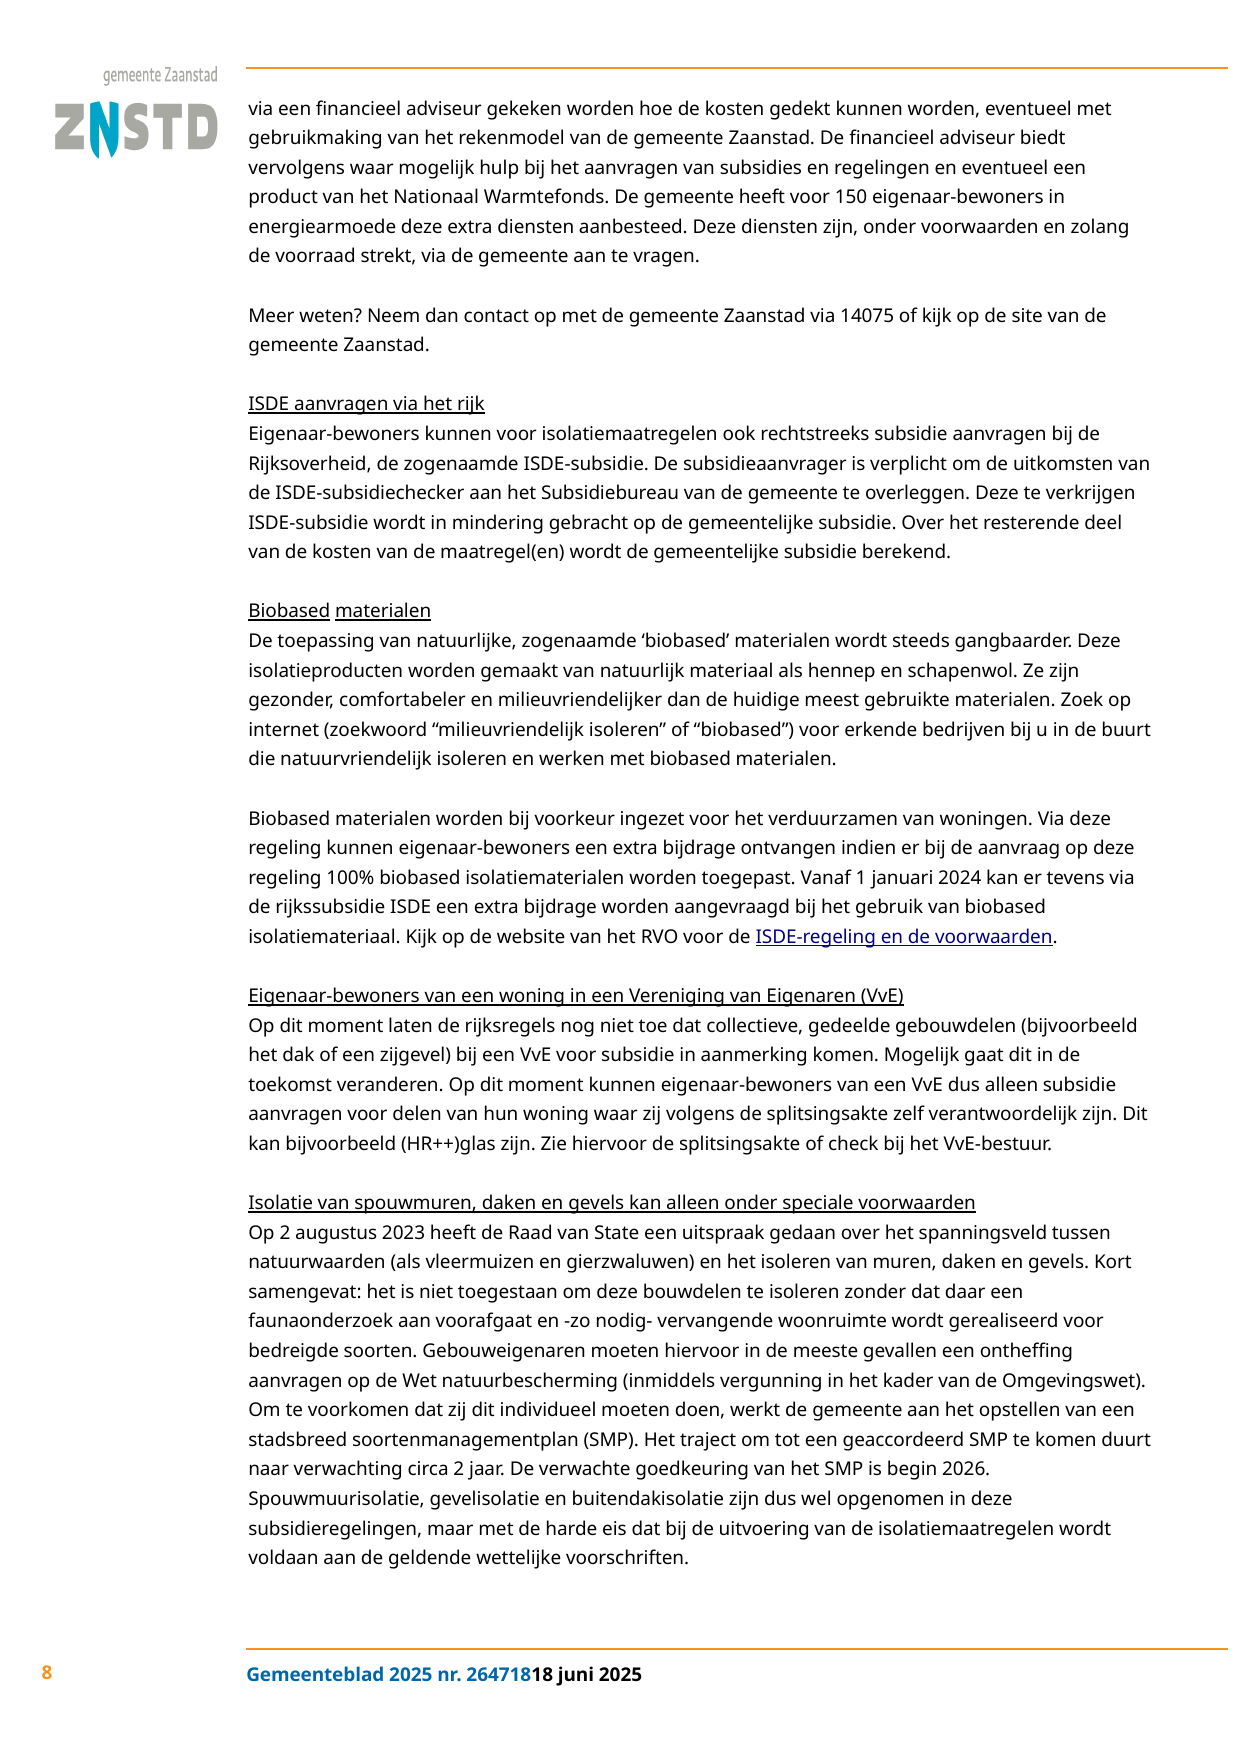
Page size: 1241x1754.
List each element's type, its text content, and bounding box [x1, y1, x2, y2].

picture [41, 47, 231, 172]
text Op dit moment laten de rijksregels nog niet toe dat collectieve, gedeelde gebouwdelen (bijvoorbeeld het dak of een zijgevel) bij een VvE voor subsidie in aanmerking komen. Mogelijk gaat dit in de toekomst veranderen. Op dit moment kunnen eigenaar-bewoners van een VvE dus alleen subsidie aanvragen voor delen van hun woning waar zij volgens de splitsingsakte zelf verantwoordelijk zijn. Dit kan bijvoorbeeld (HR++)glas zijn. Zie hiervoor de splitsingsakte of check bij het VvE-bestuur. [248, 1012, 1152, 1156]
text Biobased materialen worden bij voorkeur ingezet voor het verduurzamen van woningen. Via deze regeling kunnen eigenaar-bewoners een extra bijdrage ontvangen indien er bij de aanvraag op deze regeling 100% biobased isolatiematerialen worden toegepast. Vanaf 1 januari 2024 kan er tevens via de rijkssubsidie ISDE een extra bijdrage worden aangevraagd bij het gebruik van biobased isolatiemateriaal. Kijk op de website van het RVO voor de ISDE-regeling en de voorwaarden. [248, 805, 1152, 949]
text via een financieel adviseur gekeken worden hoe de kosten gedekt kunnen worden, eventueel met gebruikmaking van het rekenmodel van de gemeente Zaanstad. De financieel adviseur biedt vervolgens waar mogelijk hulp bij het aanvragen van subsidies en regelingen en eventueel een product van het Nationaal Warmtefonds. De gemeente heeft voor 150 eigenaar-bewoners in energiearmoede deze extra diensten aanbesteed. Deze diensten zijn, onder voorwaarden en zolang de voorraad strekt, via de gemeente aan te vragen. [248, 95, 1152, 268]
text De toepassing van natuurlijke, zogenaamde ‘biobased’ materialen wordt steeds gangbaarder. Deze isolatieproducten worden gemaakt van natuurlijk materiaal als hennep en schapenwol. Ze zijn gezonder, comfortabeler en milieuvriendelijker dan de huidige meest gebruikte materialen. Zoek op internet (zoekwoord “milieuvriendelijk isoleren” of “biobased”) voor erkende bedrijven bij u in de buurt die natuurvriendelijk isoleren en werken met biobased materialen. [248, 627, 1152, 771]
text Spouwmuurisolatie, gevelisolatie en buitendakisolatie zijn dus wel opgenomen in deze subsidieregelingen, maar met de harde eis dat bij de uitvoering van de isolatiemaatregelen wordt voldaan aan de geldende wettelijke voorschriften. [248, 1485, 1152, 1570]
text ISDE aanvragen via het rijk [248, 391, 1152, 416]
text Eigenaar-bewoners kunnen voor isolatiemaatregelen ook rechtstreeks subsidie aanvragen bij de Rijksoverheid, de zogenaamde ISDE-subsidie. De subsidieaanvrager is verplicht om de uitkomsten van de ISDE-subsidiechecker aan het Subsidiebureau van de gemeente te overleggen. Deze te verkrijgen ISDE-subsidie wordt in mindering gebracht op de gemeentelijke subsidie. Over het resterende deel van de kosten van de maatregel(en) wordt de gemeentelijke subsidie berekend. [248, 420, 1152, 564]
text Biobased materialen [248, 598, 1152, 623]
text Op 2 augustus 2023 heeft de Raad van State een uitspraak gedaan over het spanningsveld tussen natuurwaarden (als vleermuizen en gierzwaluwen) en het isoleren van muren, daken en gevels. Kort samengevat: het is niet toegestaan om deze bouwdelen te isoleren zonder dat daar een faunaonderzoek aan voorafgaat en -zo nodig- vervangende woonruimte wordt gerealiseerd voor bedreigde soorten. Gebouweigenaren moeten hiervoor in de meeste gevallen een ontheffing aanvragen op de Wet natuurbescherming (inmiddels vergunning in het kader van de Omgevingswet). Om te voorkomen dat zij dit individueel moeten doen, werkt de gemeente aan het opstellen van een stadsbreed soortenmanagementplan (SMP). Het traject om tot een geaccordeerd SMP te komen duurt naar verwachting circa 2 jaar. De verwachte goedkeuring van het SMP is begin 2026. [248, 1219, 1152, 1481]
text Eigenaar-bewoners van een woning in een Vereniging van Eigenaren (VvE) [248, 982, 1152, 1008]
text Meer weten? Neem dan contact op met de gemeente Zaanstad via 14075 of kijk op de site van de gemeente Zaanstad. [248, 302, 1152, 357]
text Isolatie van spouwmuren, daken en gevels kan alleen onder speciale voorwaarden [248, 1189, 1152, 1215]
